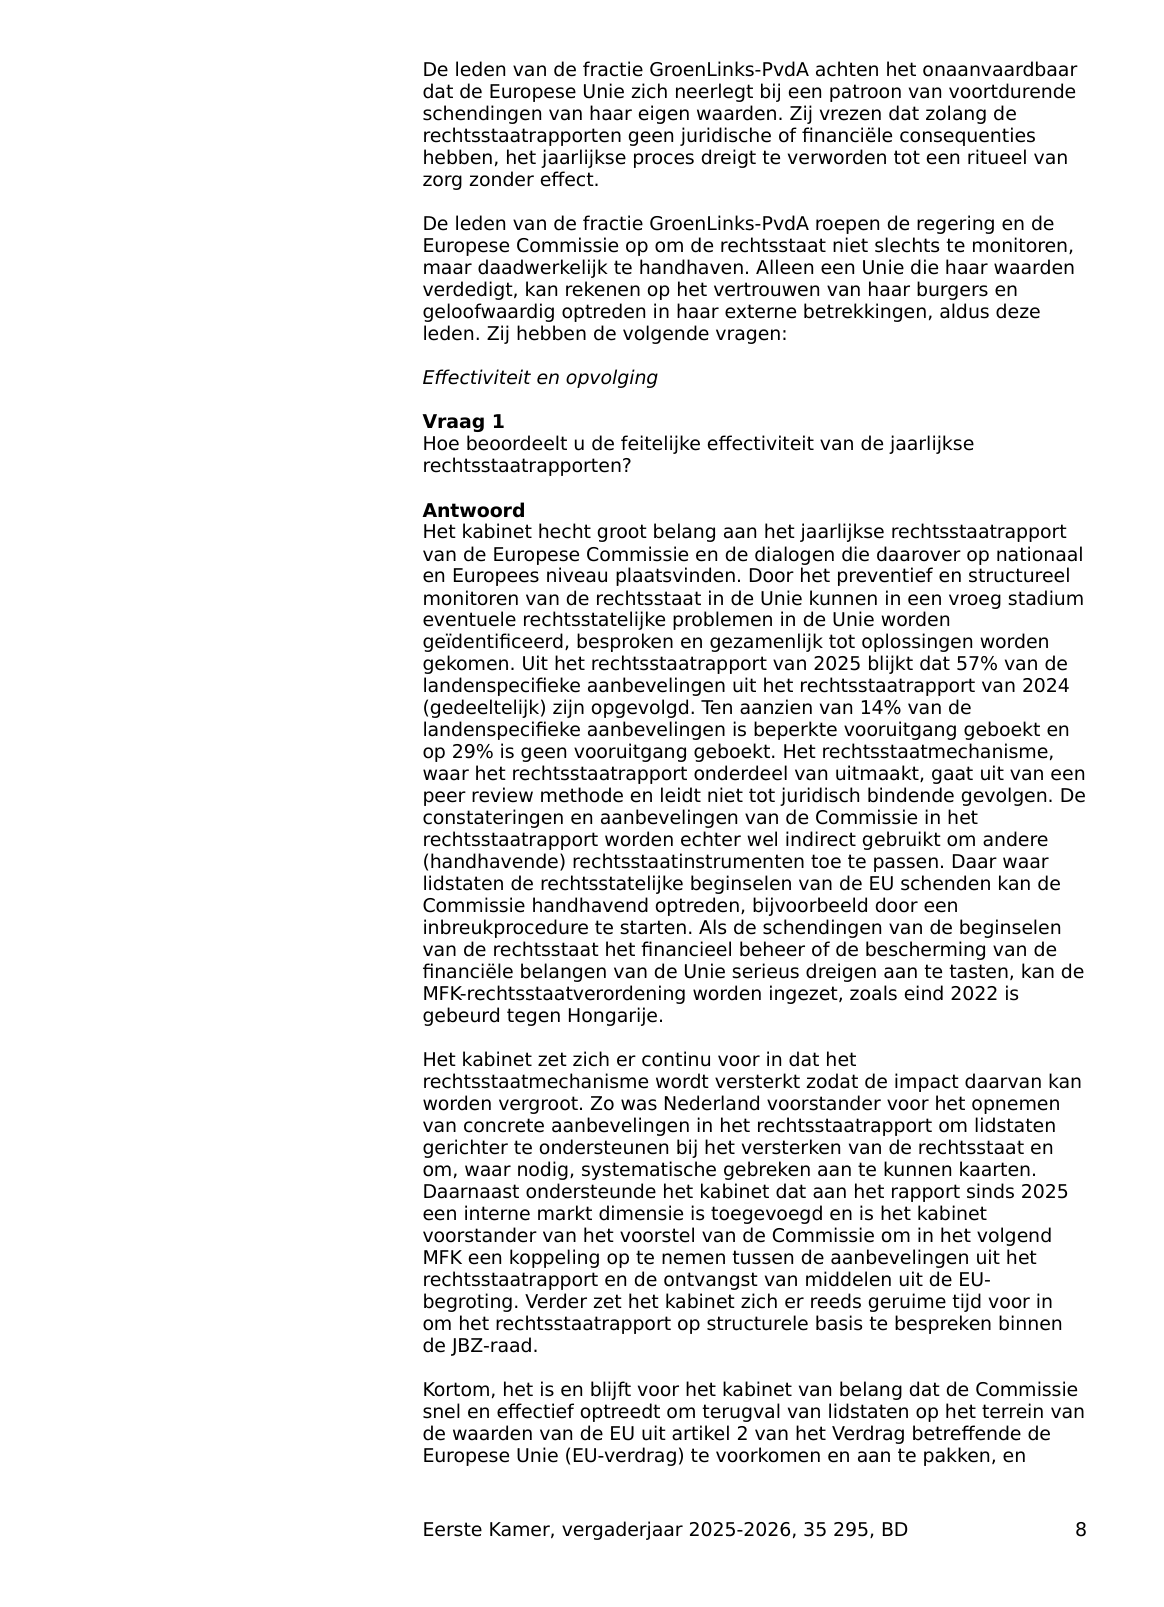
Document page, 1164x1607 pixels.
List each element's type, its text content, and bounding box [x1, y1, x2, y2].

text Het kabinet zet zich er continu voor in dat het rechtsstaatmechanisme wordt versterkt zodat de impact daarvan kan worden vergroot. Zo was Nederland voorstander voor het opnemen van concrete aanbevelingen in het rechtsstaatrapport om lidstaten gerichter te ondersteunen bij het versterken van de rechtsstaat en om, waar nodig, systematische gebreken aan te kunnen kaarten. Daarnaast ondersteunde het kabinet dat aan het rapport sinds 2025 een interne markt dimensie is toegevoegd en is het kabinet voorstander van het voorstel van de Commissie om in het volgend MFK een koppeling op te nemen tussen de aanbevelingen uit het rechtsstaatrapport en de ontvangst van middelen uit de EU-begroting. Verder zet het kabinet zich er reeds geruime tijd voor in om het rechtsstaatrapport op structurele basis te bespreken binnen de JBZ-raad. [422, 1049, 1087, 1357]
text Kortom, het is en blijft voor het kabinet van belang dat de Commissie snel en effectief optreedt om terugval van lidstaten op het terrein van de waarden van de EU uit artikel 2 van het Verdrag betreffende de Europese Unie (EU-verdrag) te voorkomen en aan te pakken, en [422, 1379, 1087, 1467]
text De leden van de fractie GroenLinks-PvdA achten het onaanvaardbaar dat de Europese Unie zich neerlegt bij een patroon van voortdurende schendingen van haar eigen waarden. Zij vrezen dat zolang de rechtsstaatrapporten geen juridische of financiële consequenties hebben, het jaarlijkse proces dreigt te verworden tot een ritueel van zorg zonder effect. [422, 59, 1087, 191]
text Hoe beoordeelt u de feitelijke effectiviteit van de jaarlijkse rechtsstaatrapporten? [422, 433, 1087, 477]
text Antwoord [422, 499, 1087, 521]
subtitle Effectiviteit en opvolging [422, 367, 1087, 389]
text Het kabinet hecht groot belang aan het jaarlijkse rechtsstaatrapport van de Europese Commissie en de dialogen die daarover op nationaal en Europees niveau plaatsvinden. Door het preventief en structureel monitoren van de rechtsstaat in de Unie kunnen in een vroeg stadium eventuele rechtsstatelijke problemen in de Unie worden geïdentificeerd, besproken en gezamenlijk tot oplossingen worden gekomen. Uit het rechtsstaatrapport van 2025 blijkt dat 57% van de landenspecifieke aanbevelingen uit het rechtsstaatrapport van 2024 (gedeeltelijk) zijn opgevolgd. Ten aanzien van 14% van de landenspecifieke aanbevelingen is beperkte vooruitgang geboekt en op 29% is geen vooruitgang geboekt. Het rechtsstaatmechanisme, waar het rechtsstaatrapport onderdeel van uitmaakt, gaat uit van een peer review methode en leidt niet tot juridisch bindende gevolgen. De constateringen en aanbevelingen van de Commissie in het rechtsstaatrapport worden echter wel indirect gebruikt om andere (handhavende) rechtsstaatinstrumenten toe te passen. Daar waar lidstaten de rechtsstatelijke beginselen van de EU schenden kan de Commissie handhavend optreden, bijvoorbeeld door een inbreukprocedure te starten. Als de schendingen van de beginselen van de rechtsstaat het financieel beheer of de bescherming van de financiële belangen van de Unie serieus dreigen aan te tasten, kan de MFK-rechtsstaatverordening worden ingezet, zoals eind 2022 is gebeurd tegen Hongarije. [422, 521, 1087, 1027]
text Vraag 1 [422, 411, 1087, 433]
text De leden van de fractie GroenLinks-PvdA roepen de regering en de Europese Commissie op om de rechtsstaat niet slechts te monitoren, maar daadwerkelijk te handhaven. Alleen een Unie die haar waarden verdedigt, kan rekenen op het vertrouwen van haar burgers en geloofwaardig optreden in haar externe betrekkingen, aldus deze leden. Zij hebben de volgende vragen: [422, 213, 1087, 345]
